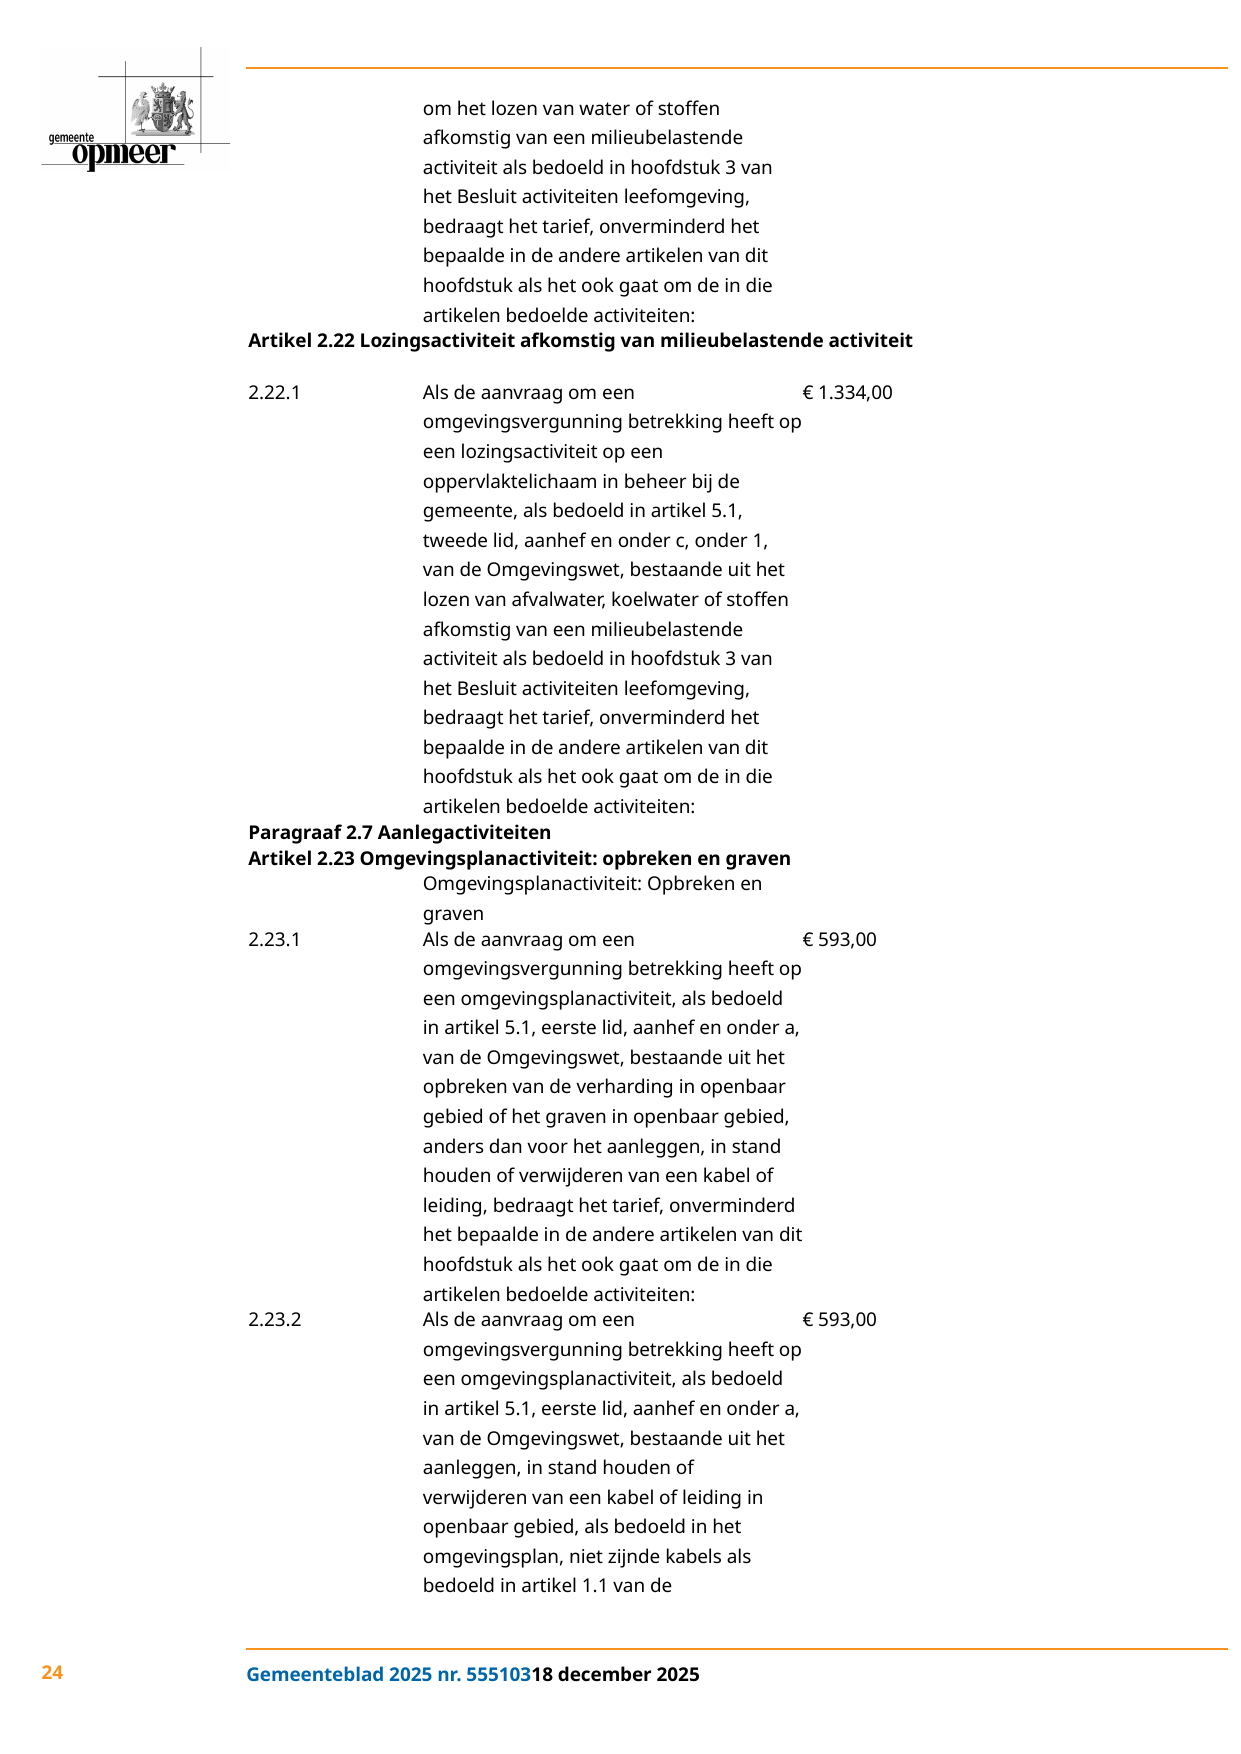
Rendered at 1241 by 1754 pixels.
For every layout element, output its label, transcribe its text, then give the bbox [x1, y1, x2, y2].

table_cell [977, 1306, 1152, 1598]
table_cell Als de aanvraag om een omgevingsvergunning betrekking heeft op een omgevingsplanactiviteit, als bedoeld in artikel 5.1, eerste lid, aanhef en onder a, van de Omgevingswet, bestaande uit het aanleggen, in stand houden of verwijderen van een kabel of leiding in openbaar gebied, als bedoeld in het omgevingsplan, niet zijnde kabels als bedoeld in artikel 1.1 van de [423, 1306, 802, 1598]
table_cell [423, 353, 802, 379]
table_cell [802, 95, 977, 328]
table_cell [248, 870, 423, 926]
table_cell Artikel 2.22 Lozingsactiviteit afkomstig van milieubelastende activiteit [248, 328, 977, 353]
table_cell [802, 353, 977, 379]
table_cell Als de aanvraag om een omgevingsvergunning betrekking heeft op een lozingsactiviteit op een oppervlaktelichaam in beheer bij de gemeente, als bedoeld in artikel 5.1, tweede lid, aanhef en onder c, onder 1, van de Omgevingswet, bestaande uit het lozen van afvalwater, koelwater of stoffen afkomstig van een milieubelastende activiteit als bedoeld in hoofdstuk 3 van het Besluit activiteiten leefomgeving, bedraagt het tarief, onverminderd het bepaalde in de andere artikelen van dit hoofdstuk als het ook gaat om de in die artikelen bedoelde activiteiten: [423, 379, 802, 819]
table_cell € 1.334,00 [802, 379, 977, 819]
table_cell [248, 353, 423, 379]
table_cell Paragraaf 2.7 Aanlegactiviteiten [248, 819, 1152, 845]
table_cell om het lozen van water of stoffen afkomstig van een milieubelastende activiteit als bedoeld in hoofdstuk 3 van het Besluit activiteiten leefomgeving, bedraagt het tarief, onverminderd het bepaalde in de andere artikelen van dit hoofdstuk als het ook gaat om de in die artikelen bedoelde activiteiten: [423, 95, 802, 328]
table_cell [977, 926, 1152, 1306]
picture [41, 47, 231, 172]
table_cell [248, 95, 423, 328]
table_cell Als de aanvraag om een omgevingsvergunning betrekking heeft op een omgevingsplanactiviteit, als bedoeld in artikel 5.1, eerste lid, aanhef en onder a, van de Omgevingswet, bestaande uit het opbreken van de verharding in openbaar gebied of het graven in openbaar gebied, anders dan voor het aanleggen, in stand houden of verwijderen van een kabel of leiding, bedraagt het tarief, onverminderd het bepaalde in de andere artikelen van dit hoofdstuk als het ook gaat om de in die artikelen bedoelde activiteiten: [423, 926, 802, 1306]
table_cell € 593,00 [802, 1306, 977, 1598]
table_cell Omgevingsplanactiviteit: Opbreken en graven [423, 870, 802, 926]
table_cell € 593,00 [802, 926, 977, 1306]
table_cell Artikel 2.23 Omgevingsplanactiviteit: opbreken en graven [248, 845, 977, 870]
table_cell 2.23.2 [248, 1306, 423, 1598]
table_cell [977, 379, 1152, 819]
table_cell [977, 870, 1152, 926]
table_cell 2.22.1 [248, 379, 423, 819]
table_cell 2.23.1 [248, 926, 423, 1306]
table_cell [977, 353, 1152, 379]
table_cell [802, 870, 977, 926]
table_cell [977, 95, 1152, 328]
